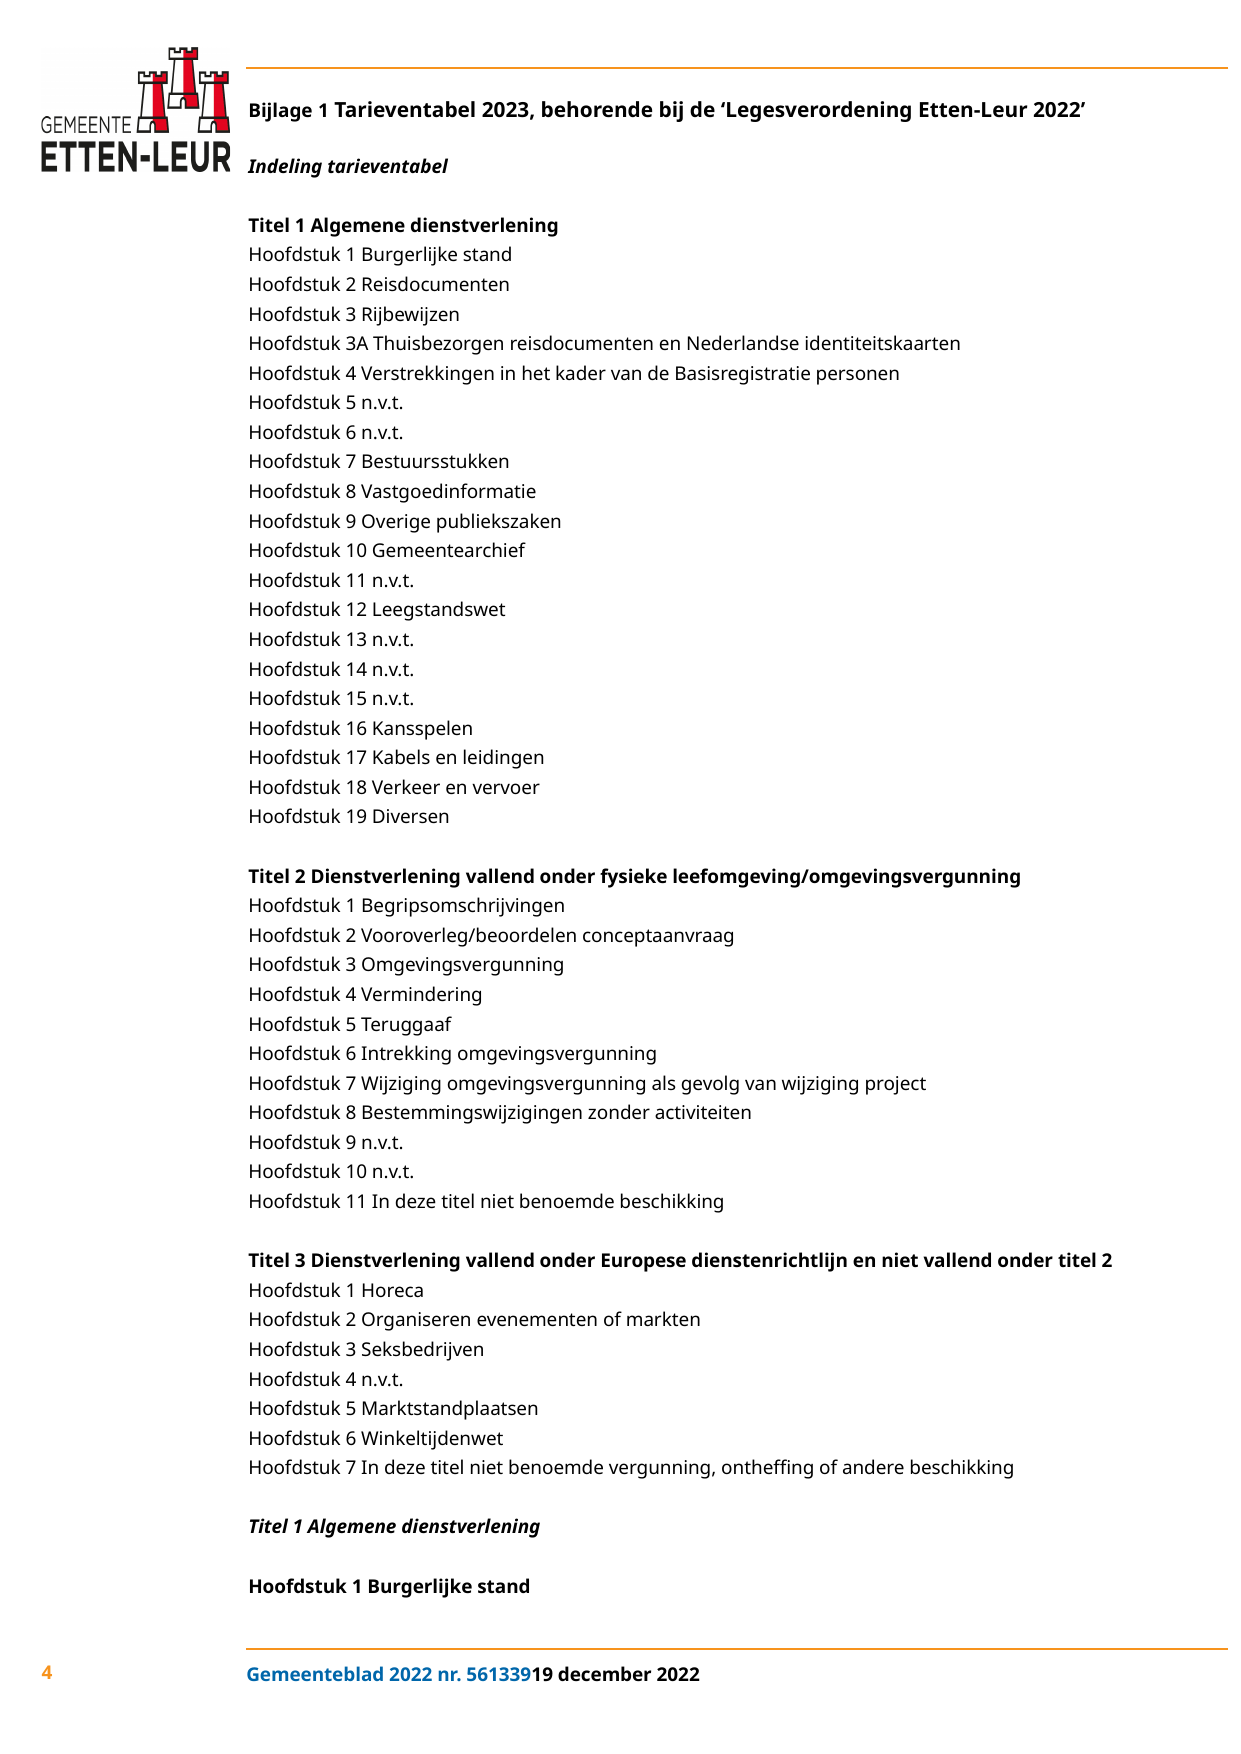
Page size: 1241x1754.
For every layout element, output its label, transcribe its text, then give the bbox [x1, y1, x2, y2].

text Hoofdstuk 1 Burgerlijke stand [248, 1573, 1152, 1599]
text Hoofdstuk 5 Teruggaaf [248, 1011, 1152, 1037]
text Titel 1 Algemene dienstverlening [248, 1514, 1152, 1539]
text Hoofdstuk 6 Intrekking omgevingsvergunning [248, 1040, 1152, 1066]
text Titel 1 Algemene dienstverlening [248, 212, 1152, 238]
text Hoofdstuk 4 n.v.t. [248, 1366, 1152, 1392]
text Hoofdstuk 7 Bestuursstukken [248, 449, 1152, 474]
text Hoofdstuk 7 In deze titel niet benoemde vergunning, ontheffing of andere beschikking [248, 1454, 1152, 1480]
text Hoofdstuk 15 n.v.t. [248, 685, 1152, 711]
text Hoofdstuk 4 Vermindering [248, 981, 1152, 1007]
text Hoofdstuk 3 Rijbewijzen [248, 301, 1152, 327]
text Hoofdstuk 10 Gemeentearchief [248, 537, 1152, 563]
text Hoofdstuk 1 Burgerlijke stand [248, 242, 1152, 267]
text Hoofdstuk 13 n.v.t. [248, 626, 1152, 652]
picture [41, 47, 231, 172]
text Hoofdstuk 9 Overige publiekszaken [248, 508, 1152, 534]
text Titel 2 Dienstverlening vallend onder fysieke leefomgeving/omgevingsvergunning [248, 863, 1152, 889]
text Hoofdstuk 8 Bestemmingswijzigingen zonder activiteiten [248, 1099, 1152, 1125]
text Hoofdstuk 6 Winkeltijdenwet [248, 1425, 1152, 1451]
text Hoofdstuk 19 Diversen [248, 804, 1152, 829]
text Hoofdstuk 2 Reisdocumenten [248, 271, 1152, 297]
text Indeling tarieventabel [248, 153, 1152, 179]
text Bijlage 1 Tarieventabel 2023, behorende bij de ‘Legesverordening Etten-Leur 2022’ [248, 95, 1152, 123]
text Hoofdstuk 11 In deze titel niet benoemde beschikking [248, 1188, 1152, 1214]
text Hoofdstuk 10 n.v.t. [248, 1159, 1152, 1184]
text Hoofdstuk 3 Omgevingsvergunning [248, 952, 1152, 977]
text Hoofdstuk 4 Verstrekkingen in het kader van de Basisregistratie personen [248, 360, 1152, 386]
text Hoofdstuk 16 Kansspelen [248, 715, 1152, 741]
text Hoofdstuk 5 n.v.t. [248, 389, 1152, 415]
text Hoofdstuk 1 Begripsomschrijvingen [248, 892, 1152, 918]
text Hoofdstuk 18 Verkeer en vervoer [248, 774, 1152, 800]
text Hoofdstuk 5 Marktstandplaatsen [248, 1395, 1152, 1421]
text Hoofdstuk 3 Seksbedrijven [248, 1336, 1152, 1362]
text Hoofdstuk 3A Thuisbezorgen reisdocumenten en Nederlandse identiteitskaarten [248, 330, 1152, 356]
text Hoofdstuk 8 Vastgoedinformatie [248, 478, 1152, 504]
text Hoofdstuk 6 n.v.t. [248, 419, 1152, 445]
text Hoofdstuk 2 Organiseren evenementen of markten [248, 1307, 1152, 1332]
text Hoofdstuk 1 Horeca [248, 1277, 1152, 1303]
text Titel 3 Dienstverlening vallend onder Europese dienstenrichtlijn en niet vallend onder titel 2 [248, 1247, 1152, 1273]
text Hoofdstuk 17 Kabels en leidingen [248, 744, 1152, 770]
text Hoofdstuk 11 n.v.t. [248, 567, 1152, 593]
text Hoofdstuk 2 Vooroverleg/beoordelen conceptaanvraag [248, 922, 1152, 948]
text Hoofdstuk 12 Leegstandswet [248, 597, 1152, 622]
text Hoofdstuk 7 Wijziging omgevingsvergunning als gevolg van wijziging project [248, 1070, 1152, 1096]
text Hoofdstuk 9 n.v.t. [248, 1129, 1152, 1155]
text Hoofdstuk 14 n.v.t. [248, 656, 1152, 682]
